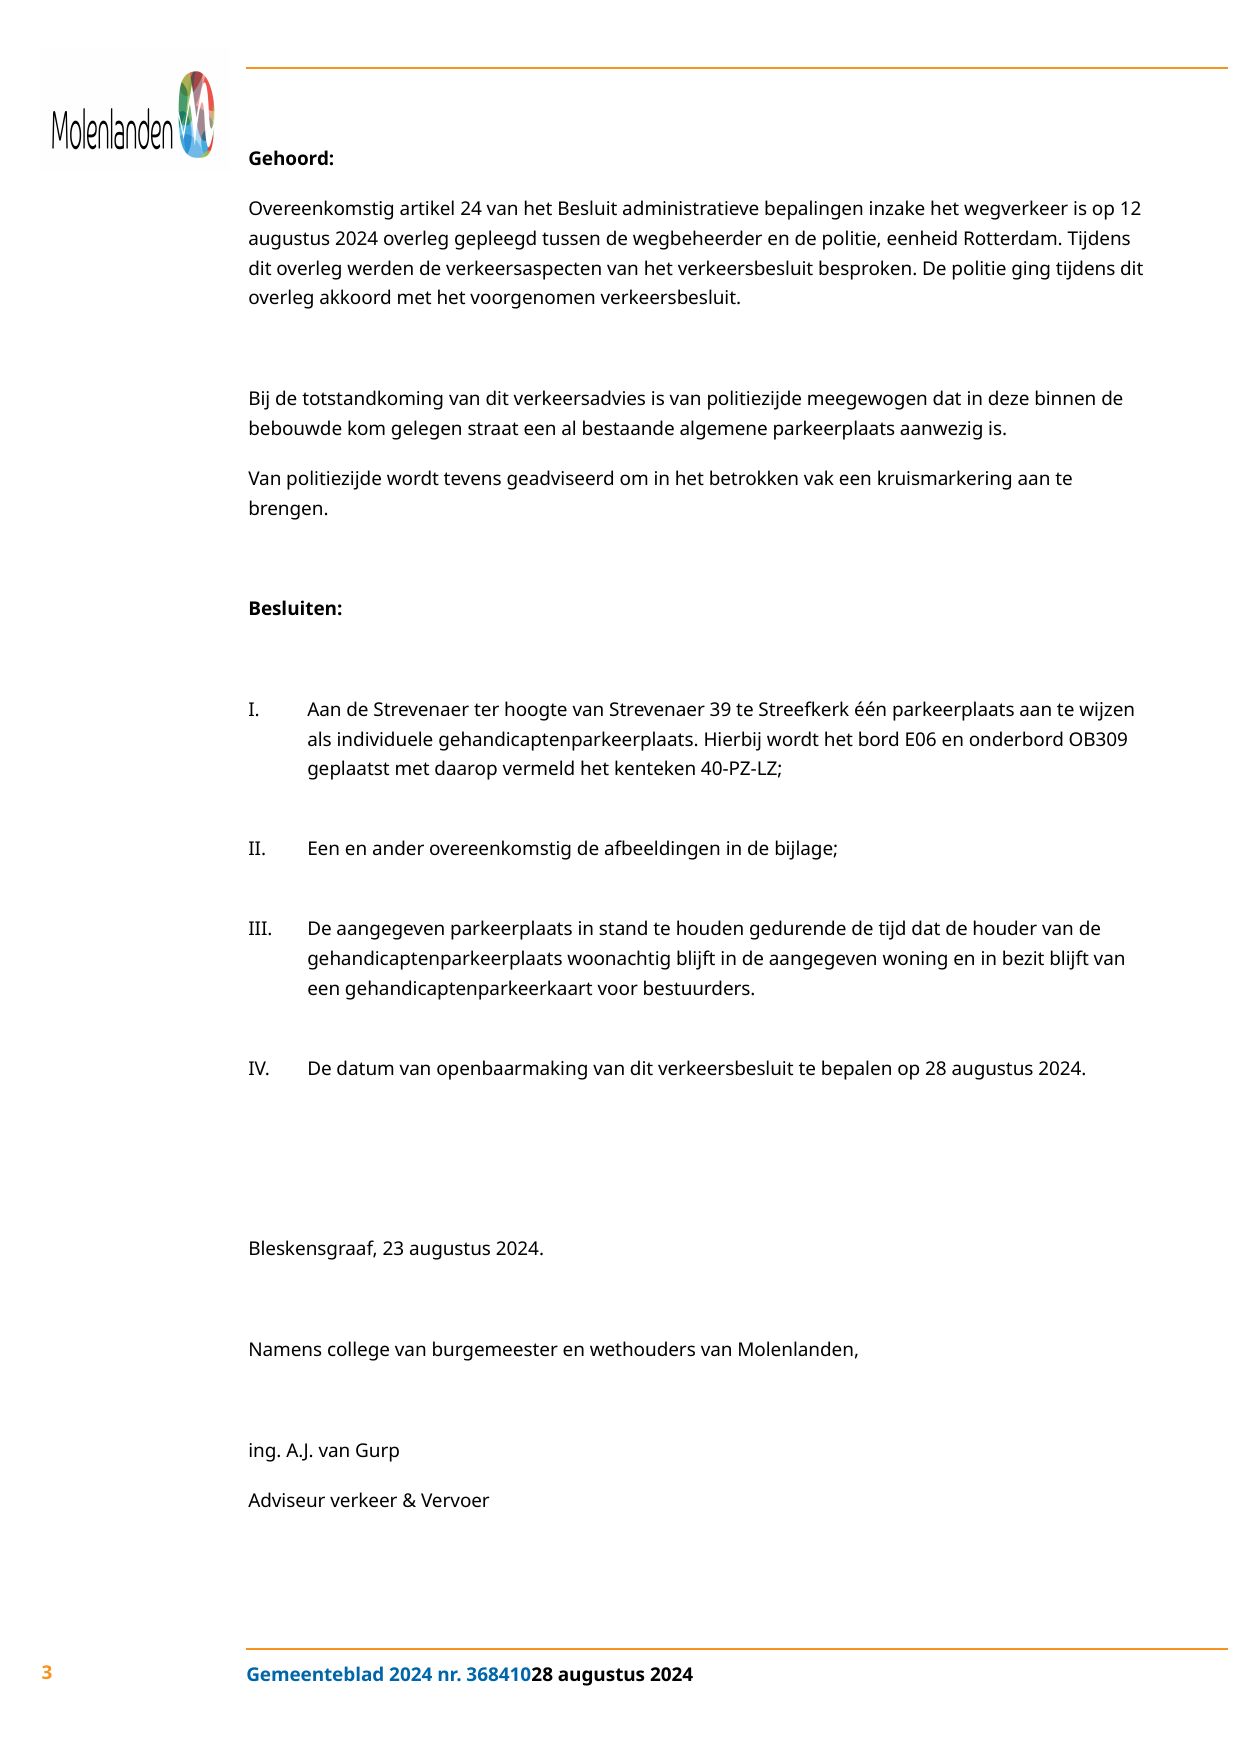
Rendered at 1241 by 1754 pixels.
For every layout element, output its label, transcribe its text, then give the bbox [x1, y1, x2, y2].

list Aan de Strevenaer ter hoogte van Strevenaer 39 te Streefkerk één parkeerplaats aan te wijzen als individuele gehandicaptenparkeerplaats. Hierbij wordt het bord E06 en onderbord OB309 geplaatst met daarop vermeld het kenteken 40-PZ-LZ; [248, 696, 1152, 781]
list De datum van openbaarmaking van dit verkeersbesluit te bepalen op 28 augustus 2024. [248, 1055, 1152, 1081]
picture [41, 47, 231, 172]
list Een en ander overeenkomstig de afbeeldingen in de bijlage; [248, 836, 1152, 861]
text ing. A.J. van Gurp [248, 1437, 1152, 1463]
text Van politiezijde wordt tevens geadviseerd om in het betrokken vak een kruismarkering aan te brengen. [248, 465, 1152, 521]
text Overeenkomstig artikel 24 van het Besluit administratieve bepalingen inzake het wegverkeer is op 12 augustus 2024 overleg gepleegd tussen de wegbeheerder en de politie, eenheid Rotterdam. Tijdens dit overleg werden de verkeersaspecten van het verkeersbesluit besproken. De politie ging tijdens dit overleg akkoord met het voorgenomen verkeersbesluit. [248, 196, 1152, 310]
text Bleskensgraaf, 23 augustus 2024. [248, 1236, 1152, 1261]
text Adviseur verkeer & Vervoer [248, 1488, 1152, 1513]
text Bij de totstandkoming van dit verkeersadvies is van politiezijde meegewogen dat in deze binnen de bebouwde kom gelegen straat een al bestaande algemene parkeerplaats aanwezig is. [248, 385, 1152, 441]
text Besluiten: [248, 596, 1152, 621]
text Namens college van burgemeester en wethouders van Molenlanden, [248, 1336, 1152, 1362]
text Gehoord: [248, 145, 1152, 171]
list De aangegeven parkeerplaats in stand te houden gedurende de tijd dat de houder van de gehandicaptenparkeerplaats woonachtig blijft in de aangegeven woning en in bezit blijft van een gehandicaptenparkeerkaart voor bestuurders. [248, 916, 1152, 1001]
